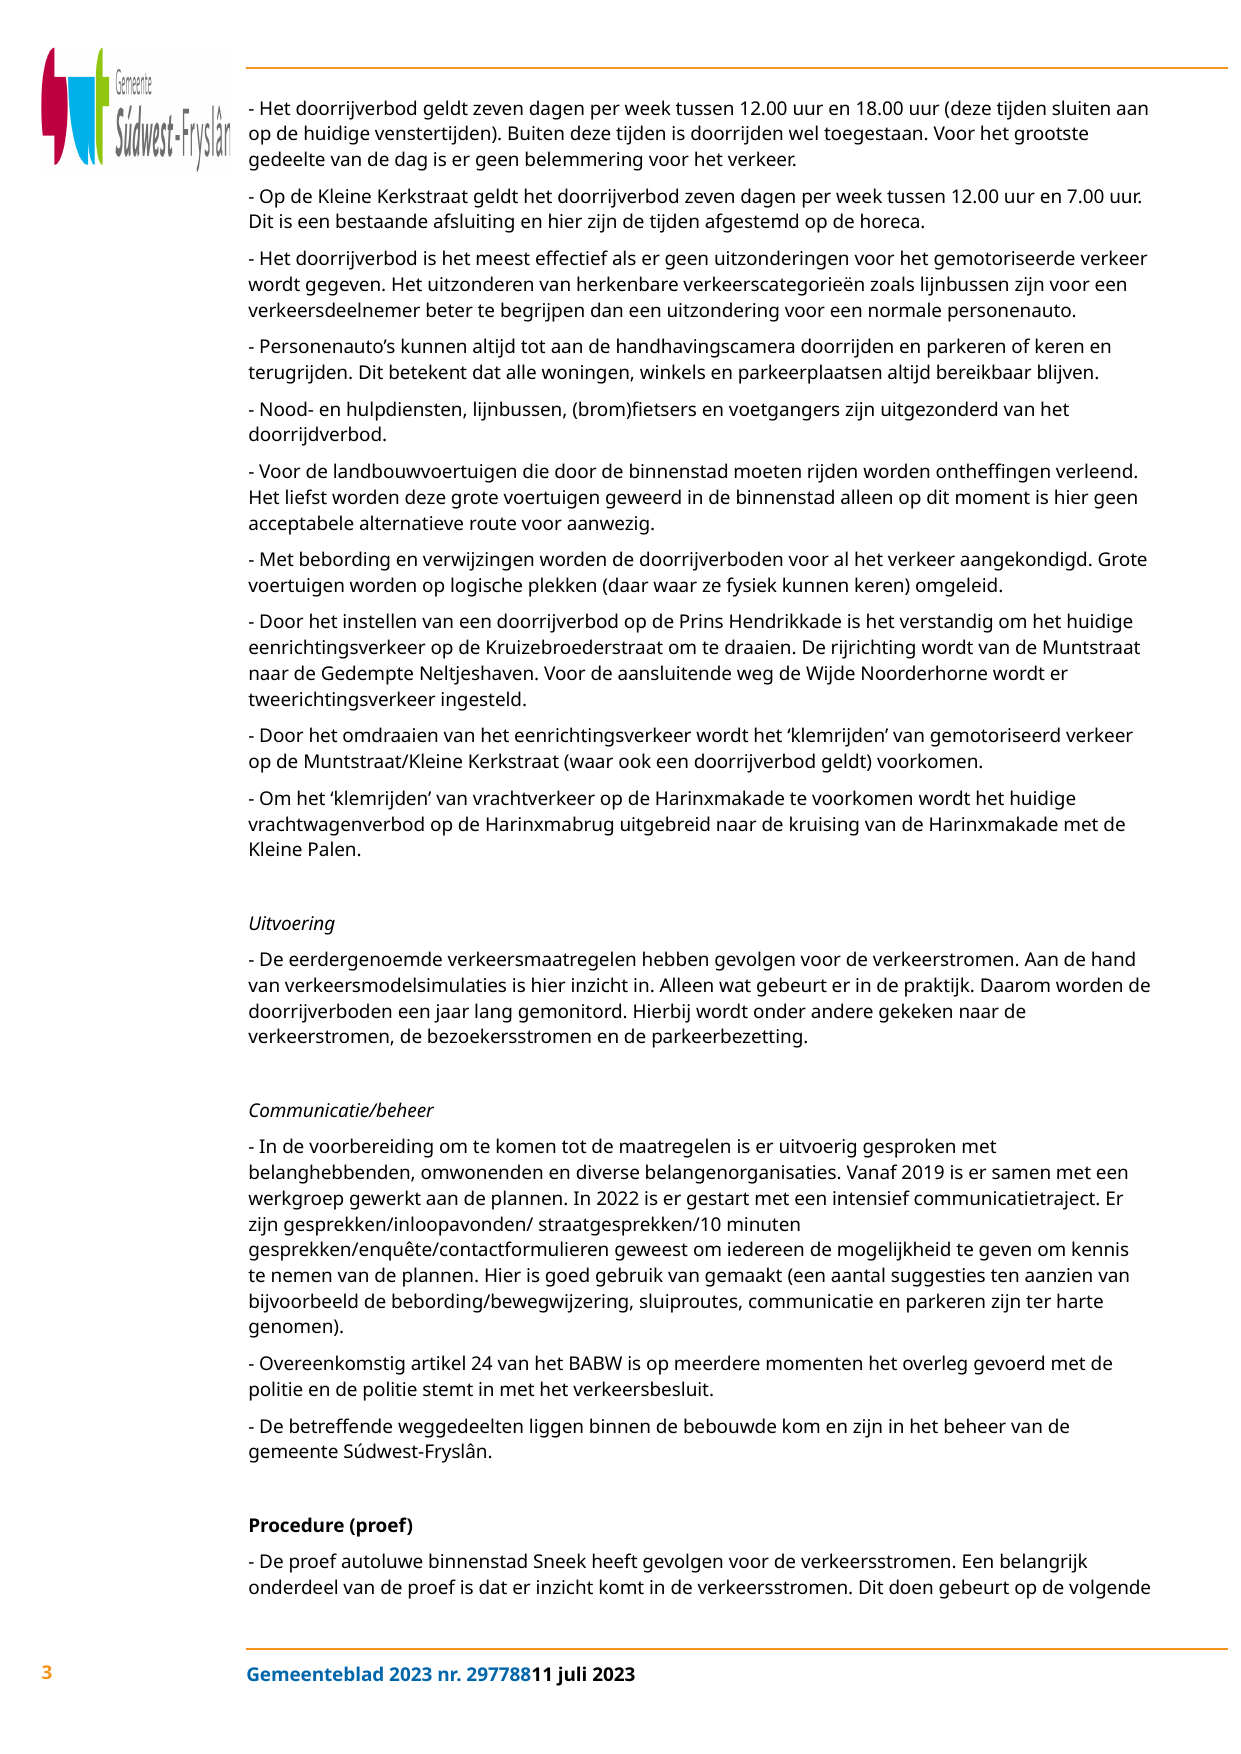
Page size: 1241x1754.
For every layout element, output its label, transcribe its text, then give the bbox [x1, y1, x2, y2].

text - Met bebording en verwijzingen worden de doorrijverboden voor al het verkeer aangekondigd. Grote voertuigen worden op logische plekken (daar waar ze fysiek kunnen keren) omgeleid. [248, 546, 1152, 598]
text - De proef autoluwe binnenstad Sneek heeft gevolgen voor de verkeersstromen. Een belangrijk onderdeel van de proef is dat er inzicht komt in de verkeersstromen. Dit doen gebeurt op de volgende [248, 1548, 1152, 1600]
text - Door het omdraaien van het eenrichtingsverkeer wordt het ‘klemrijden’ van gemotoriseerd verkeer op de Muntstraat/Kleine Kerkstraat (waar ook een doorrijverbod geldt) voorkomen. [248, 723, 1152, 774]
text - Door het instellen van een doorrijverbod op de Prins Hendrikkade is het verstandig om het huidige eenrichtingsverkeer op de Kruizebroederstraat om te draaien. De rijrichting wordt van de Muntstraat naar de Gedempte Neltjeshaven. Voor de aansluitende weg de Wijde Noorderhorne wordt er tweerichtingsverkeer ingesteld. [248, 609, 1152, 712]
text Procedure (proef) [248, 1512, 1152, 1538]
text - Overeenkomstig artikel 24 van het BABW is op meerdere momenten het overleg gevoerd met de politie en de politie stemt in met het verkeersbesluit. [248, 1350, 1152, 1402]
text - Het doorrijverbod geldt zeven dagen per week tussen 12.00 uur en 18.00 uur (deze tijden sluiten aan op de huidige venstertijden). Buiten deze tijden is doorrijden wel toegestaan. Voor het grootste gedeelte van de dag is er geen belemmering voor het verkeer. [248, 95, 1152, 172]
picture [41, 47, 231, 172]
text - In de voorbereiding om te komen tot de maatregelen is er uitvoerig gesproken met belanghebbenden, omwonenden en diverse belangenorganisaties. Vanaf 2019 is er samen met een werkgroep gewerkt aan de plannen. In 2022 is er gestart met een intensief communicatietraject. Er zijn gesprekken/inloopavonden/ straatgesprekken/10 minuten gesprekken/enquête/contactformulieren geweest om iedereen de mogelijkheid te geven om kennis te nemen van de plannen. Hier is goed gebruik van gemaakt (een aantal suggesties ten aanzien van bijvoorbeeld de bebording/bewegwijzering, sluiproutes, communicatie en parkeren zijn ter harte genomen). [248, 1134, 1152, 1339]
text - Op de Kleine Kerkstraat geldt het doorrijverbod zeven dagen per week tussen 12.00 uur en 7.00 uur. Dit is een bestaande afsluiting en hier zijn de tijden afgestemd op de horeca. [248, 183, 1152, 234]
text - De betreffende weggedeelten liggen binnen de bebouwde kom en zijn in het beheer van de gemeente Súdwest-Fryslân. [248, 1413, 1152, 1464]
text - Personenauto’s kunnen altijd tot aan de handhavingscamera doorrijden en parkeren of keren en terugrijden. Dit betekent dat alle woningen, winkels en parkeerplaatsen altijd bereikbaar blijven. [248, 333, 1152, 385]
text - Voor de landbouwvoertuigen die door de binnenstad moeten rijden worden ontheffingen verleend. Het liefst worden deze grote voertuigen geweerd in de binnenstad alleen op dit moment is hier geen acceptabele alternatieve route voor aanwezig. [248, 458, 1152, 535]
text - Nood- en hulpdiensten, lijnbussen, (brom)fietsers en voetgangers zijn uitgezonderd van het doorrijdverbod. [248, 396, 1152, 447]
text Uitvoering [248, 910, 1152, 936]
text - De eerdergenoemde verkeersmaatregelen hebben gevolgen voor de verkeerstromen. Aan de hand van verkeersmodelsimulaties is hier inzicht in. Alleen wat gebeurt er in de praktijk. Daarom worden de doorrijverboden een jaar lang gemonitord. Hierbij wordt onder andere gekeken naar de verkeerstromen, de bezoekersstromen en de parkeerbezetting. [248, 946, 1152, 1049]
text Communicatie/beheer [248, 1097, 1152, 1123]
text - Om het ‘klemrijden’ van vrachtverkeer op de Harinxmakade te voorkomen wordt het huidige vrachtwagenverbod op de Harinxmabrug uitgebreid naar de kruising van de Harinxmakade met de Kleine Palen. [248, 785, 1152, 862]
text - Het doorrijverbod is het meest effectief als er geen uitzonderingen voor het gemotoriseerde verkeer wordt gegeven. Het uitzonderen van herkenbare verkeerscategorieën zoals lijnbussen zijn voor een verkeersdeelnemer beter te begrijpen dan een uitzondering voor een normale personenauto. [248, 245, 1152, 322]
